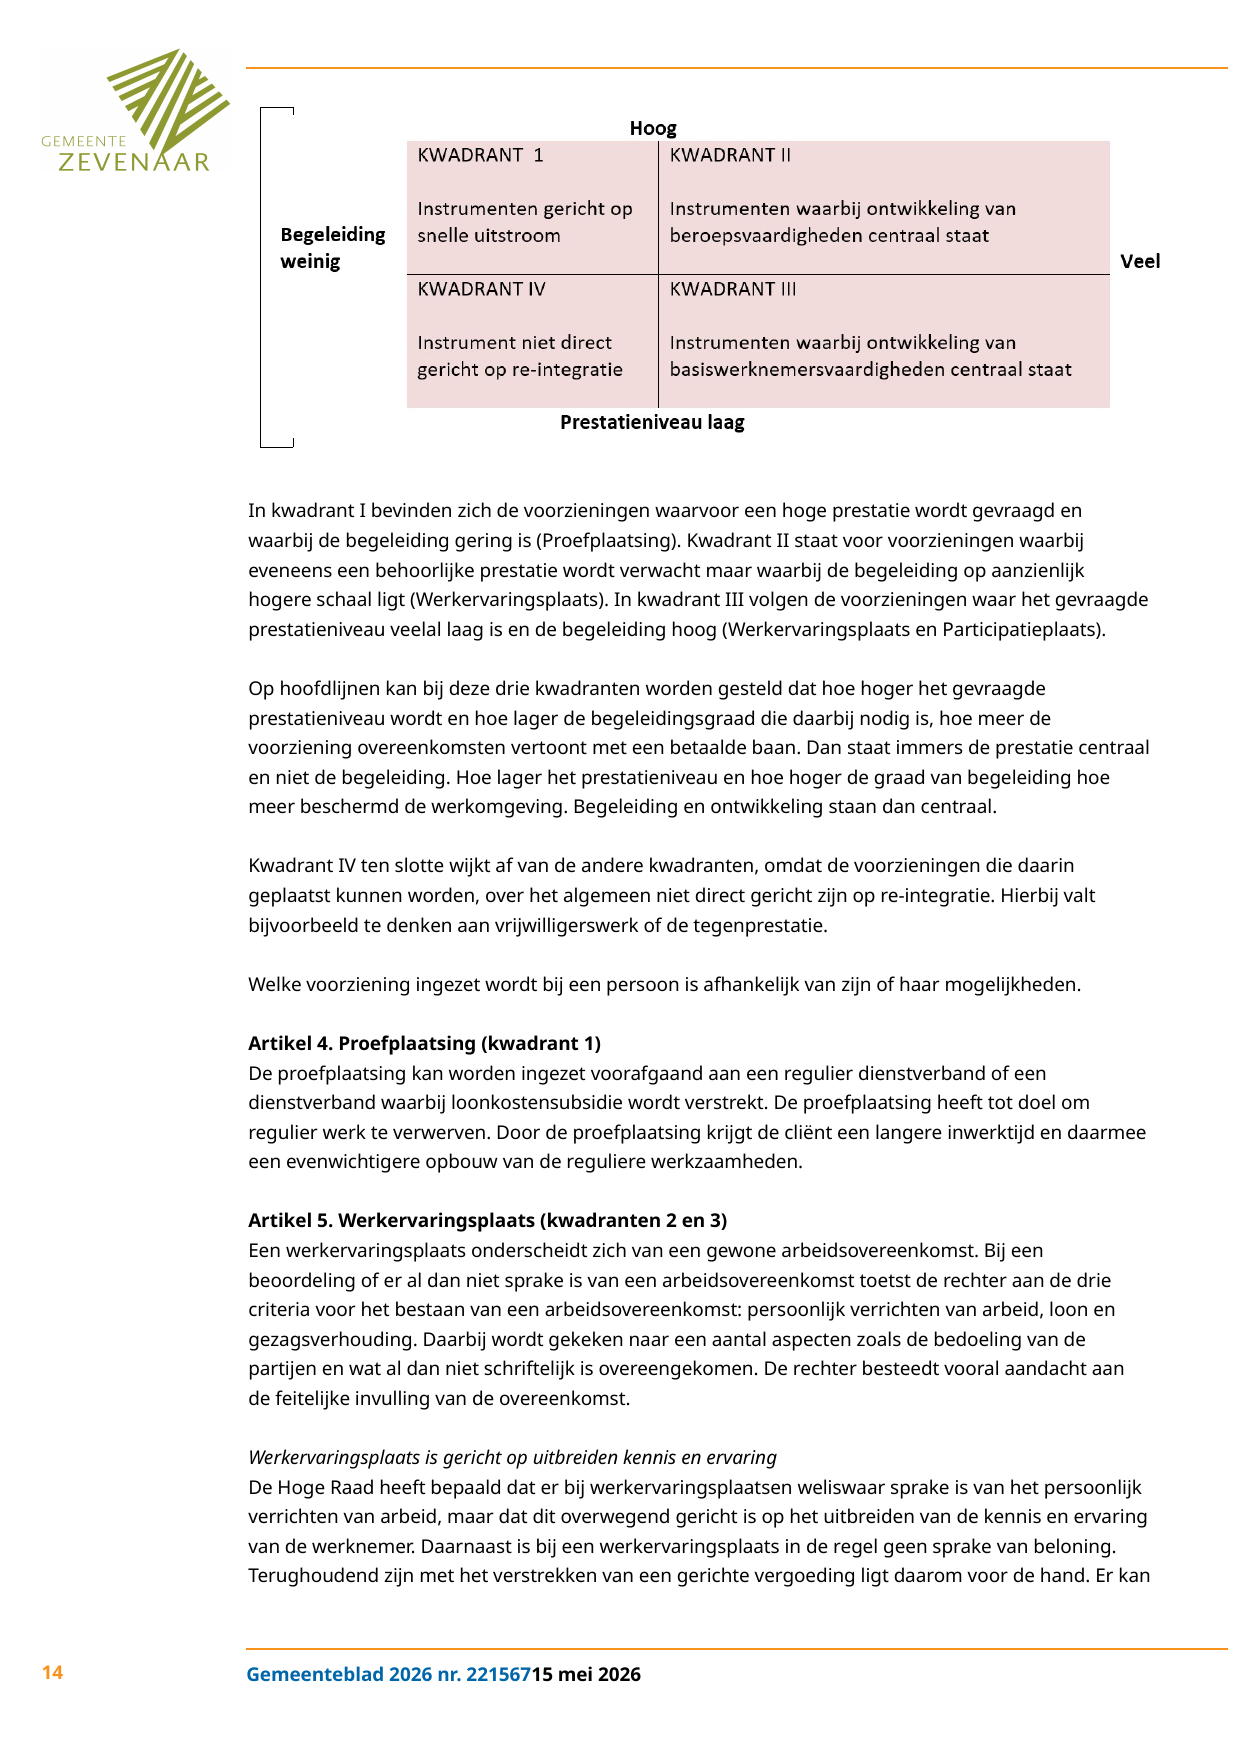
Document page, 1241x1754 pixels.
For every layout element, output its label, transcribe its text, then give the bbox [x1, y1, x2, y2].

text De proefplaatsing kan worden ingezet voorafgaand aan een regulier dienstverband of een dienstverband waarbij loonkostensubsidie wordt verstrekt. De proefplaatsing heeft tot doel om regulier werk te verwerven. Door de proefplaatsing krijgt de cliënt een langere inwerktijd en daarmee een evenwichtigere opbouw van de reguliere werkzaamheden. [248, 1060, 1152, 1174]
text Werkervaringsplaats is gericht op uitbreiden kennis en ervaring [248, 1444, 1152, 1470]
text Op hoofdlijnen kan bij deze drie kwadranten worden gesteld dat hoe hoger het gevraagde prestatieniveau wordt en hoe lager de begeleidingsgraad die daarbij nodig is, hoe meer de voorziening overeenkomsten vertoont met een betaalde baan. Dan staat immers de prestatie centraal en niet de begeleiding. Hoe lager het prestatieniveau en hoe hoger de graad van begeleiding hoe meer beschermd de werkomgeving. Begeleiding en ontwikkeling staan dan centraal. [248, 675, 1152, 819]
text Welke voorziening ingezet wordt bij een persoon is afhankelijk van zijn of haar mogelijkheden. [248, 971, 1152, 997]
text Artikel 5. Werkervaringsplaats (kwadranten 2 en 3) [248, 1208, 1152, 1233]
picture [41, 47, 231, 172]
text De Hoge Raad heeft bepaald dat er bij werkervaringsplaatsen weliswaar sprake is van het persoonlijk verrichten van arbeid, maar dat dit overwegend gericht is op het uitbreiden van de kennis en ervaring van de werknemer. Daarnaast is bij een werkervaringsplaats in de regel geen sprake van beloning. Terughoudend zijn met het verstrekken van een gerichte vergoeding ligt daarom voor de hand. Er kan [248, 1474, 1152, 1588]
picture [268, 115, 1173, 438]
text Kwadrant IV ten slotte wijkt af van de andere kwadranten, omdat de voorzieningen die daarin geplaatst kunnen worden, over het algemeen niet direct gericht zijn op re-integratie. Hierbij valt bijvoorbeeld te denken aan vrijwilligerswerk of de tegenprestatie. [248, 853, 1152, 938]
text Artikel 4. Proefplaatsing (kwadrant 1) [248, 1030, 1152, 1056]
text Een werkervaringsplaats onderscheidt zich van een gewone arbeidsovereenkomst. Bij een beoordeling of er al dan niet sprake is van een arbeidsovereenkomst toetst de rechter aan de drie criteria voor het bestaan van een arbeidsovereenkomst: persoonlijk verrichten van arbeid, loon en gezagsverhouding. Daarbij wordt gekeken naar een aantal aspecten zoals de bedoeling van de partijen en wat al dan niet schriftelijk is overeengekomen. De rechter besteedt vooral aandacht aan de feitelijke invulling van de overeenkomst. [248, 1237, 1152, 1411]
text In kwadrant I bevinden zich de voorzieningen waarvoor een hoge prestatie wordt gevraagd en waarbij de begeleiding gering is (Proefplaatsing). Kwadrant II staat voor voorzieningen waarbij eveneens een behoorlijke prestatie wordt verwacht maar waarbij de begeleiding op aanzienlijk hogere schaal ligt (Werkervaringsplaats). In kwadrant III volgen de voorzieningen waar het gevraagde prestatieniveau veelal laag is en de begeleiding hoog (Werkervaringsplaats en Participatieplaats). [248, 498, 1152, 642]
